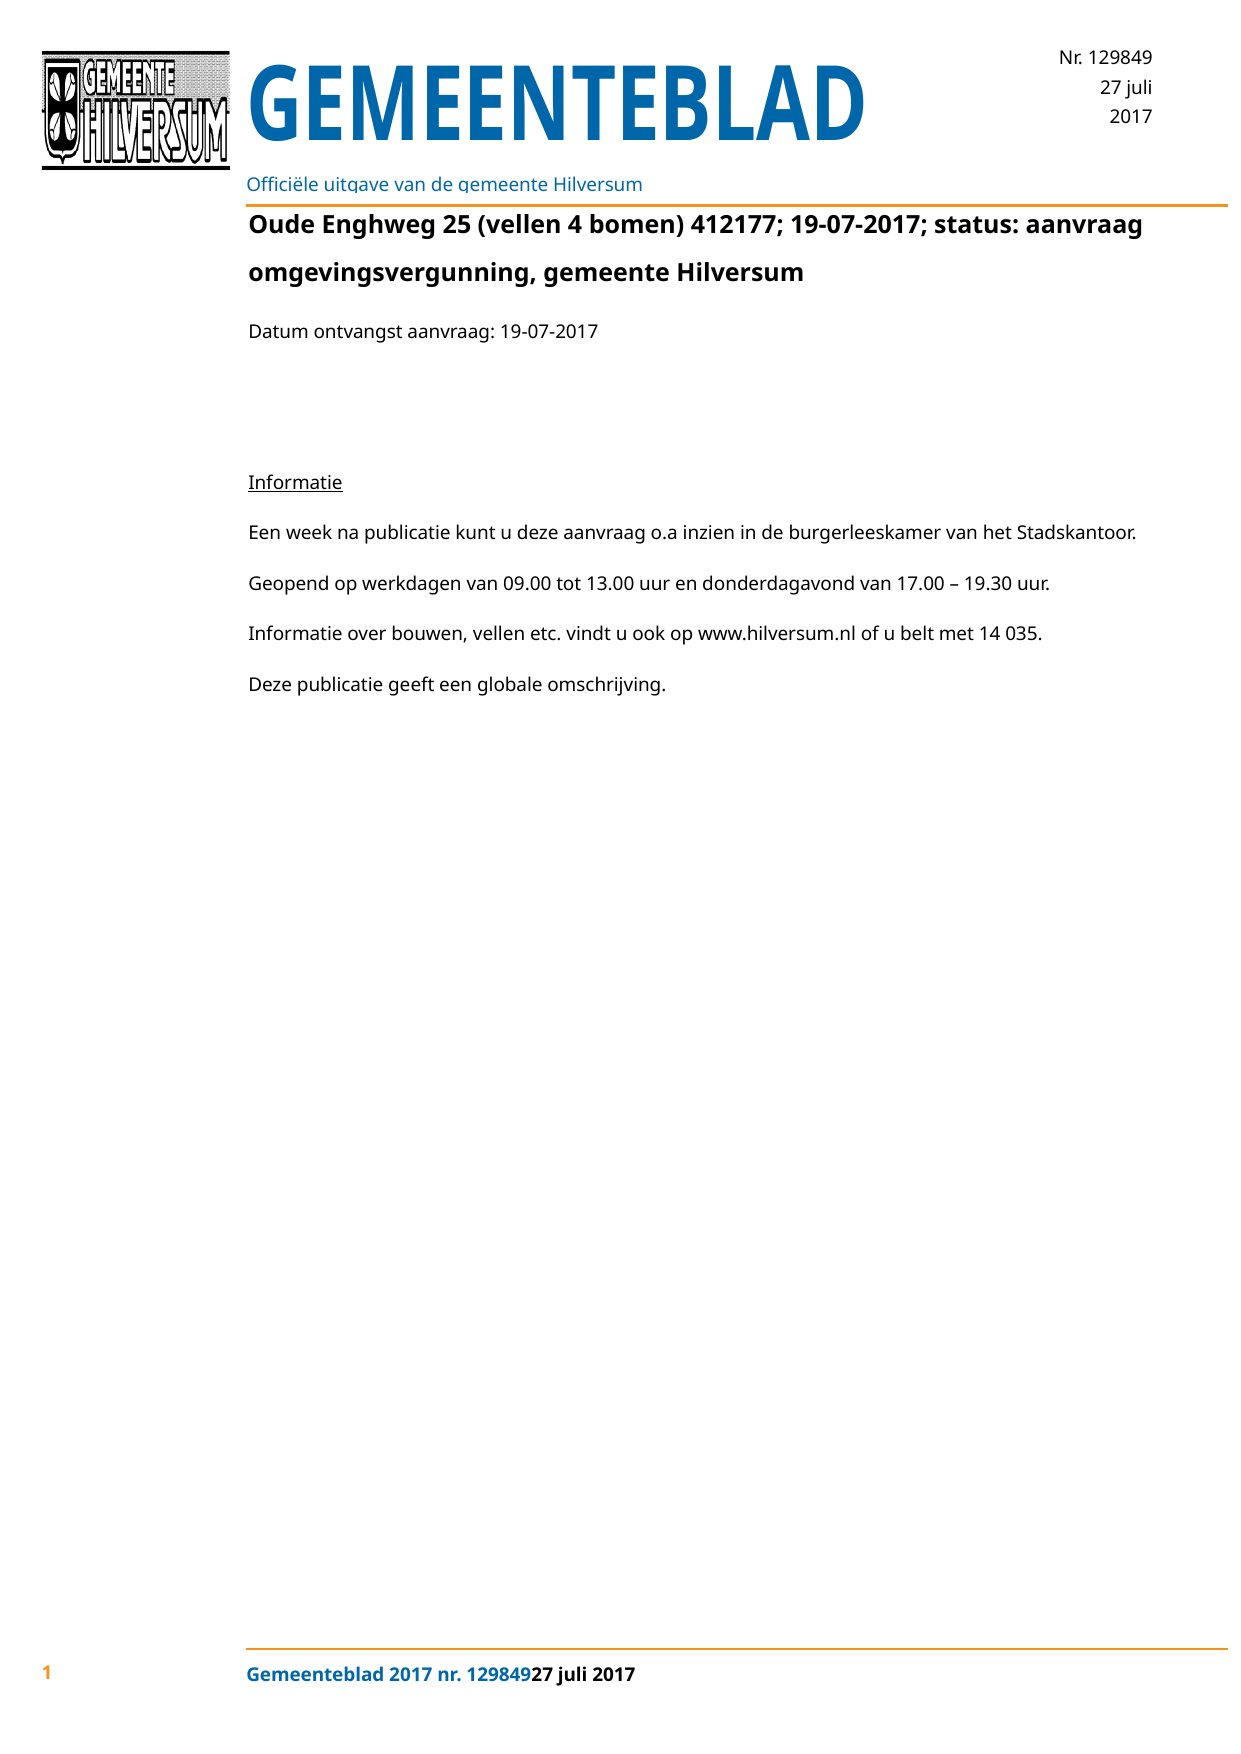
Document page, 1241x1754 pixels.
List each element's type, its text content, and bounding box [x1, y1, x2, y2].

text Geopend op werkdagen van 09.00 tot 13.00 uur en donderdagavond van 17.00 – 19.30 uur. [248, 570, 1152, 596]
picture [41, 47, 231, 172]
text Informatie over bouwen, vellen etc. vindt u ook op www.hilversum.nl of u belt met 14 035. [248, 620, 1152, 646]
text Deze publicatie geeft een globale omschrijving. [248, 671, 1152, 697]
text Oude Enghweg 25 (vellen 4 bomen) 412177; 19-07-2017; status: aanvraag omgevingsvergunning, gemeente Hilversum [248, 207, 1152, 288]
text Informatie [248, 469, 1152, 495]
text Een week na publicatie kunt u deze aanvraag o.a inzien in de burgerleeskamer van het Stadskantoor. [248, 519, 1152, 545]
text Datum ontvangst aanvraag: 19-07-2017 [248, 318, 1152, 344]
